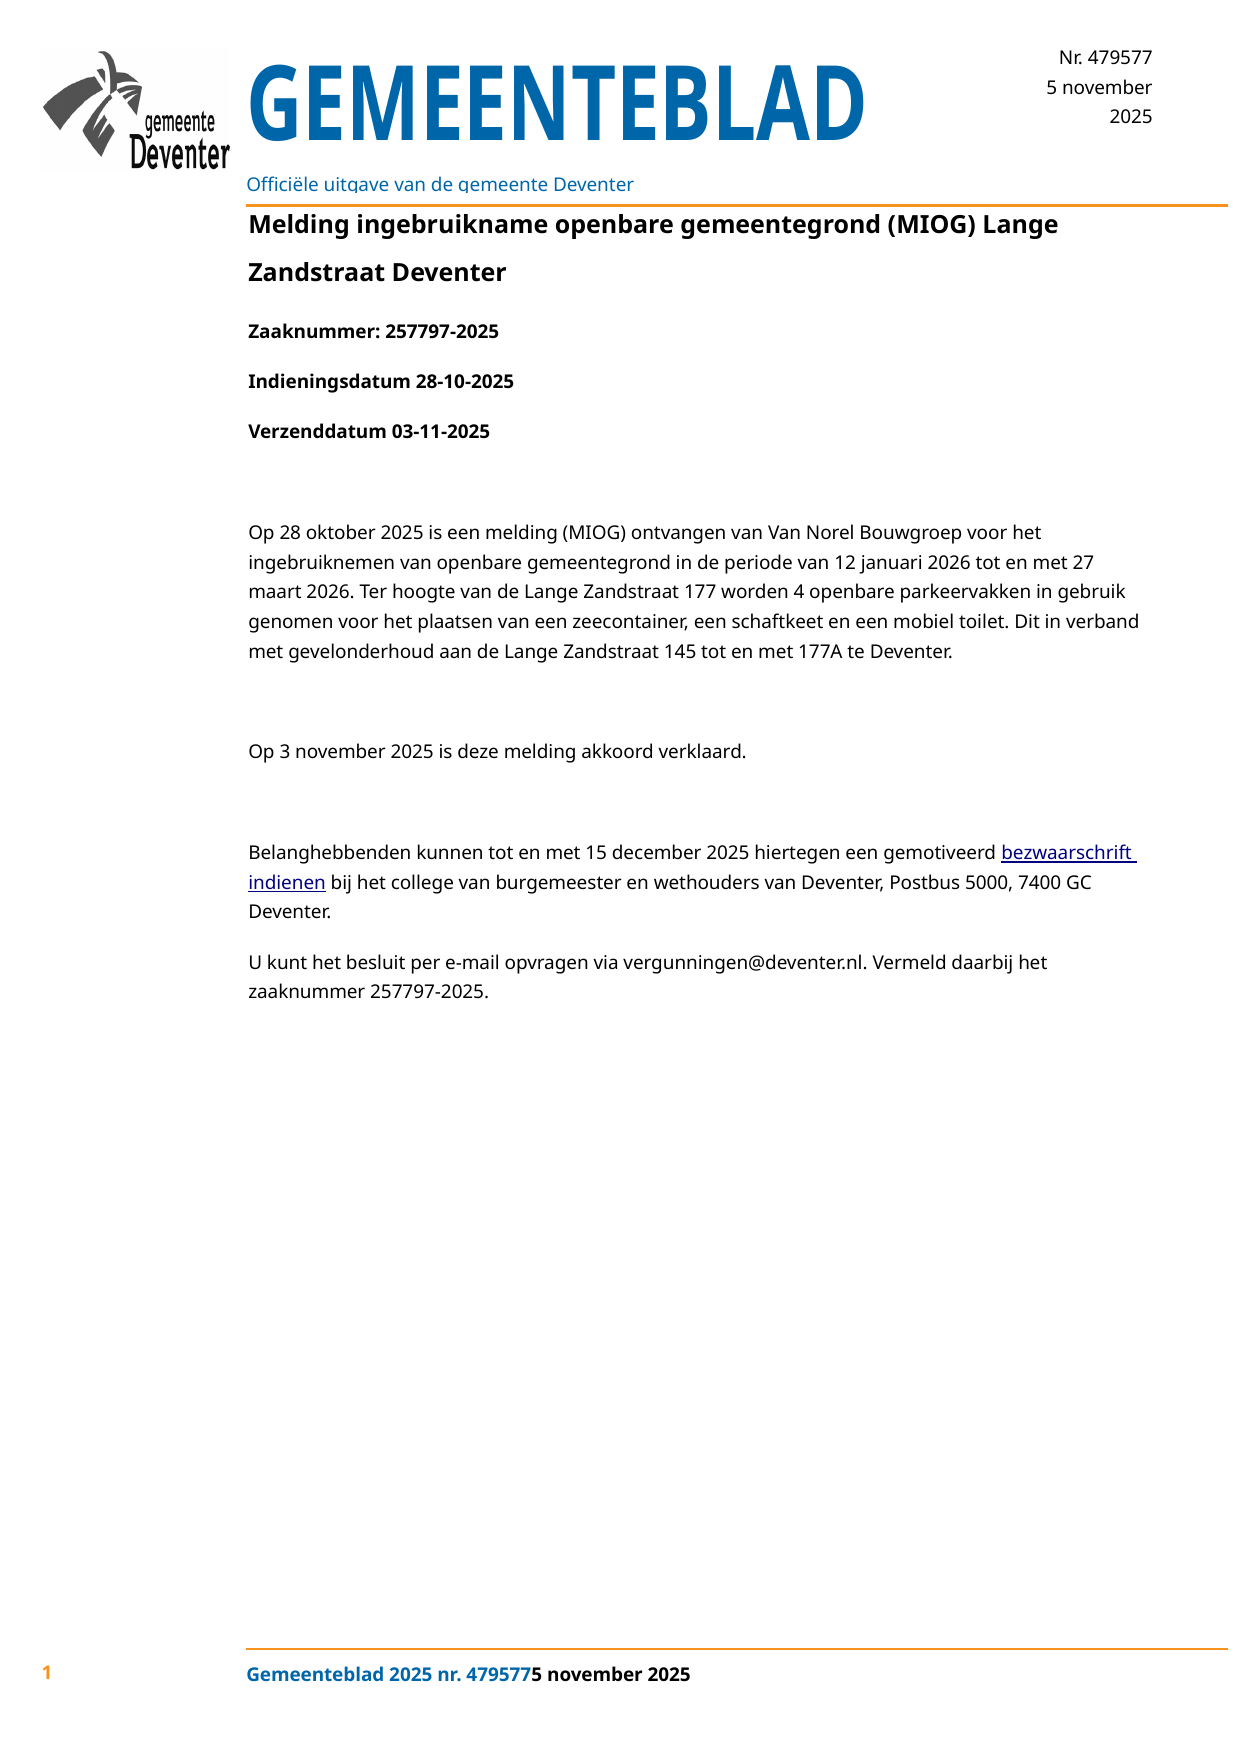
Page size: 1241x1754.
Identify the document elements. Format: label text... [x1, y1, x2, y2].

text U kunt het besluit per e-mail opvragen via vergunningen@deventer.nl. Vermeld daarbij het zaaknummer 257797-2025. [248, 949, 1152, 1004]
text Indieningsdatum 28-10-2025 [248, 368, 1152, 394]
text Verzenddatum 03-11-2025 [248, 419, 1152, 444]
text Zaaknummer: 257797-2025 [248, 318, 1152, 344]
text Op 28 oktober 2025 is een melding (MIOG) ontvangen van Van Norel Bouwgroep voor het ingebruiknemen van openbare gemeentegrond in de periode van 12 januari 2026 tot en met 27 maart 2026. Ter hoogte van de Lange Zandstraat 177 worden 4 openbare parkeervakken in gebruik genomen voor het plaatsen van een zeecontainer, een schaftkeet en een mobiel toilet. Dit in verband met gevelonderhoud aan de Lange Zandstraat 145 tot en met 177A te Deventer. [248, 519, 1152, 664]
picture [41, 47, 231, 172]
text Op 3 november 2025 is deze melding akkoord verklaard. [248, 739, 1152, 764]
text Melding ingebruikname openbare gemeentegrond (MIOG) Lange Zandstraat Deventer [248, 207, 1152, 288]
text Belanghebbenden kunnen tot en met 15 december 2025 hiertegen een gemotiveerd bezwaarschrift indienen bij het college van burgemeester en wethouders van Deventer, Postbus 5000, 7400 GC Deventer. [248, 839, 1152, 924]
